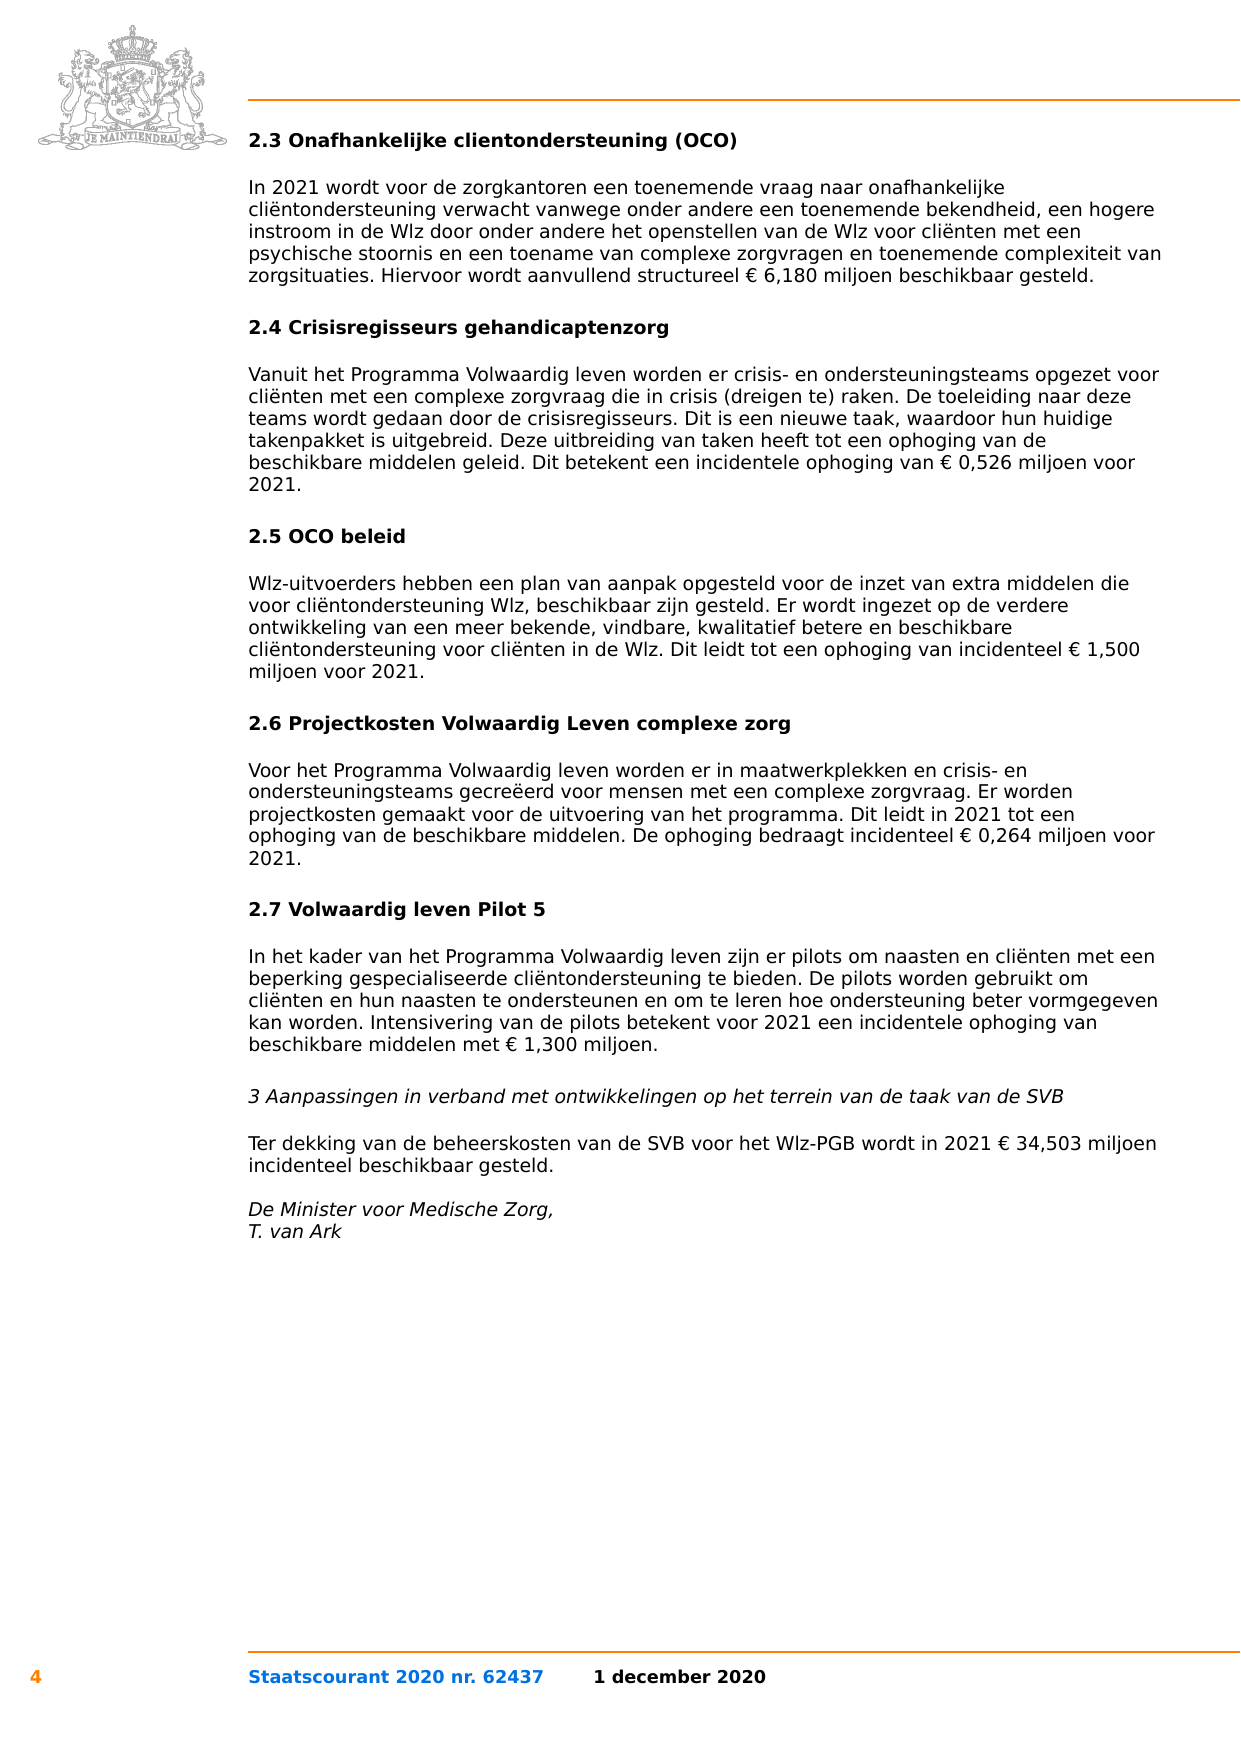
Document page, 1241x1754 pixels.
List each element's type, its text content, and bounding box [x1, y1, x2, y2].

subtitle 2.5 OCO beleid [248, 526, 1163, 548]
text De Minister voor Medische Zorg, T. van Ark [248, 1199, 1163, 1243]
text In 2021 wordt voor de zorgkantoren een toenemende vraag naar onafhankelijke cliëntondersteuning verwacht vanwege onder andere een toenemende bekendheid, een hogere instroom in de Wlz door onder andere het openstellen van de Wlz voor cliënten met een psychische stoornis en een toename van complexe zorgvragen en toenemende complexiteit van zorgsituaties. Hiervoor wordt aanvullend structureel € 6,180 miljoen beschikbaar gesteld. [248, 177, 1163, 287]
text Voor het Programma Volwaardig leven worden er in maatwerkplekken en crisis- en ondersteuningsteams gecreëerd voor mensen met een complexe zorgvraag. Er worden projectkosten gemaakt voor de uitvoering van het programma. Dit leidt in 2021 tot een ophoging van de beschikbare middelen. De ophoging bedraagt incidenteel € 0,264 miljoen voor 2021. [248, 759, 1163, 869]
picture [38, 25, 227, 150]
text Ter dekking van de beheerskosten van de SVB voor het Wlz-PGB wordt in 2021 € 34,503 miljoen incidenteel beschikbaar gesteld. [248, 1133, 1163, 1177]
text In het kader van het Programma Volwaardig leven zijn er pilots om naasten en cliënten met een beperking gespecialiseerde cliëntondersteuning te bieden. De pilots worden gebruikt om cliënten en hun naasten te ondersteunen en om te leren hoe ondersteuning beter vormgegeven kan worden. Intensivering van de pilots betekent voor 2021 een incidentele ophoging van beschikbare middelen met € 1,300 miljoen. [248, 946, 1163, 1056]
subtitle 2.6 Projectkosten Volwaardig Leven complexe zorg [248, 712, 1163, 734]
text Vanuit het Programma Volwaardig leven worden er crisis- en ondersteuningsteams opgezet voor cliënten met een complexe zorgvraag die in crisis (dreigen te) raken. De toeleiding naar deze teams wordt gedaan door de crisisregisseurs. Dit is een nieuwe taak, waardoor hun huidige takenpakket is uitgebreid. Deze uitbreiding van taken heeft tot een ophoging van de beschikbare middelen geleid. Dit betekent een incidentele ophoging van € 0,526 miljoen voor 2021. [248, 364, 1163, 496]
text Wlz-uitvoerders hebben een plan van aanpak opgesteld voor de inzet van extra middelen die voor cliëntondersteuning Wlz, beschikbaar zijn gesteld. Er wordt ingezet op de verdere ontwikkeling van een meer bekende, vindbare, kwalitatief betere en beschikbare cliëntondersteuning voor cliënten in de Wlz. Dit leidt tot een ophoging van incidenteel € 1,500 miljoen voor 2021. [248, 573, 1163, 682]
subtitle 2.7 Volwaardig leven Pilot 5 [248, 899, 1163, 921]
subtitle 2.4 Crisisregisseurs gehandicaptenzorg [248, 317, 1163, 339]
subtitle 2.3 Onafhankelijke clientondersteuning (OCO) [248, 130, 1163, 152]
subtitle 3 Aanpassingen in verband met ontwikkelingen op het terrein van de taak van de SVB [248, 1086, 1163, 1108]
